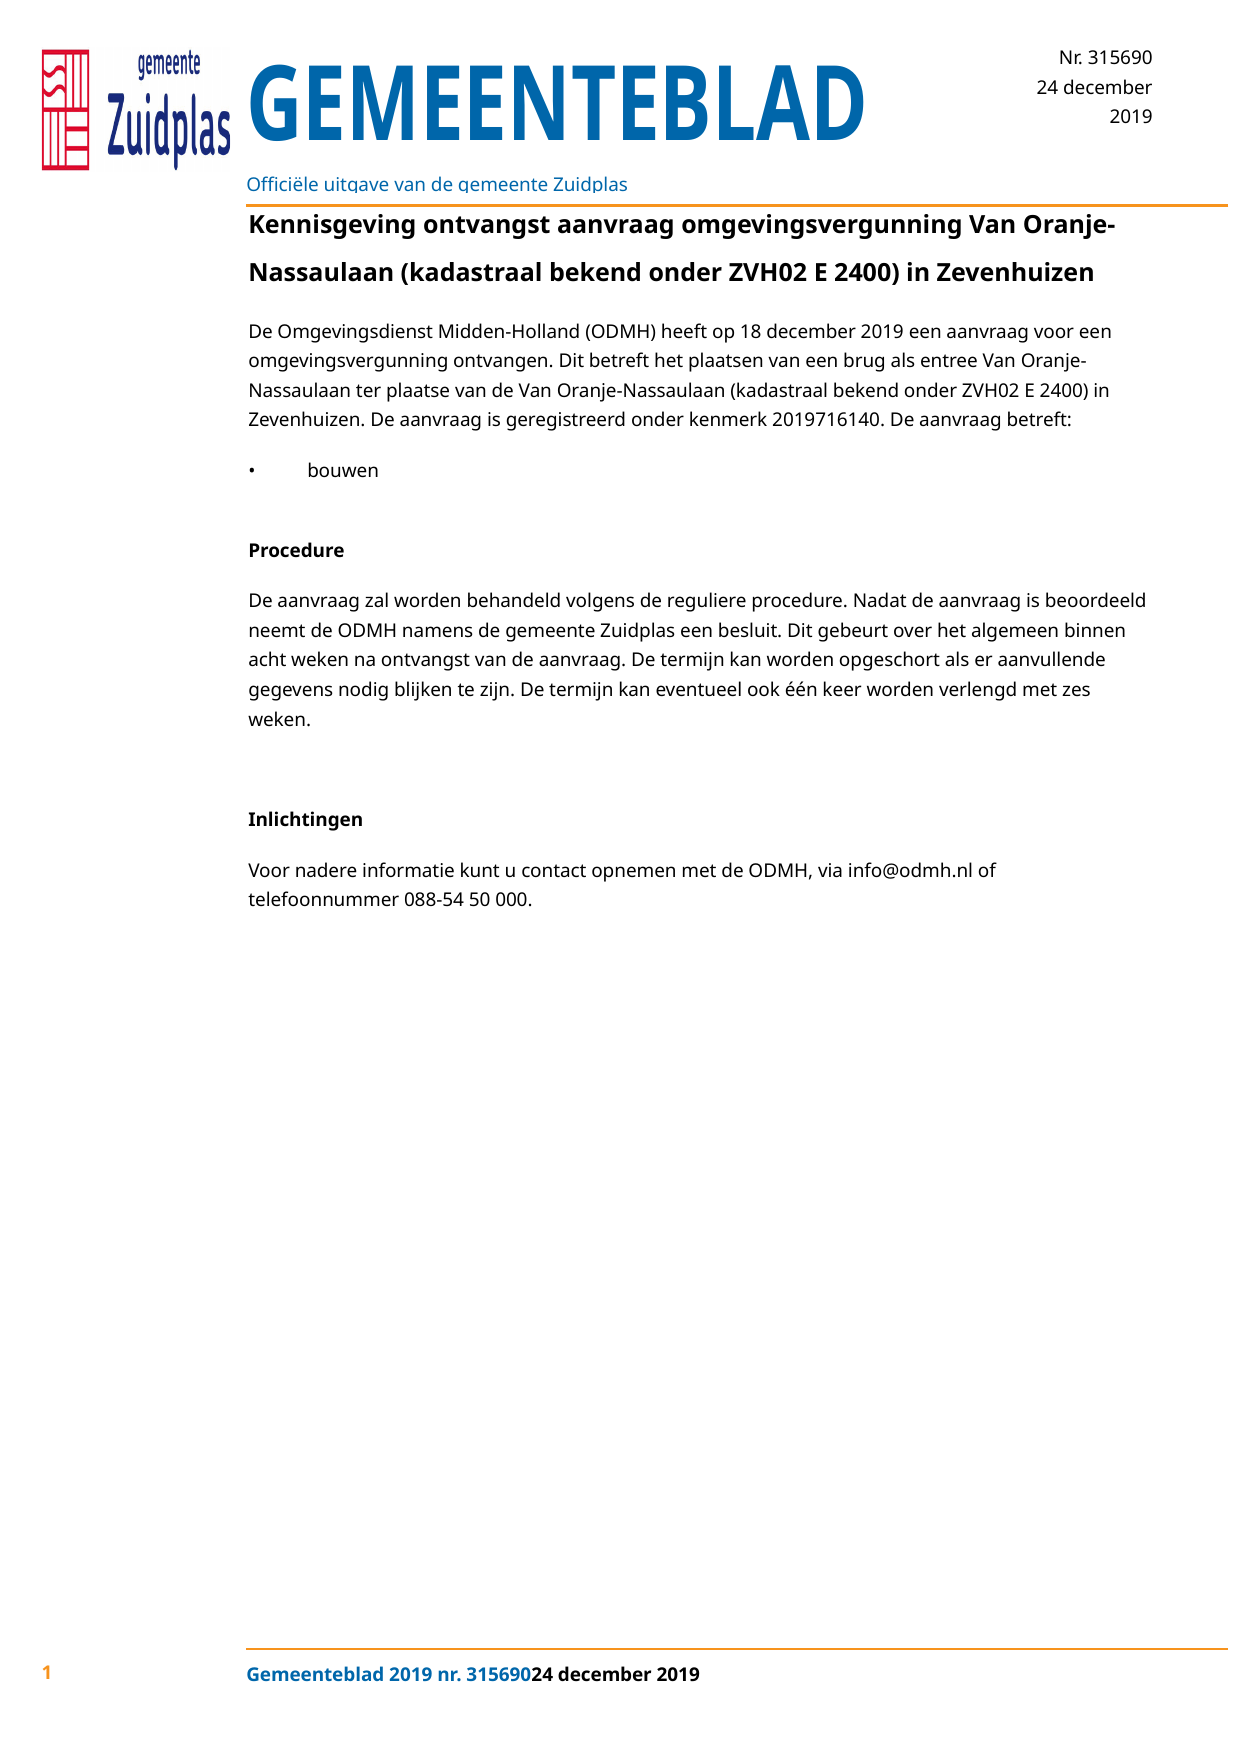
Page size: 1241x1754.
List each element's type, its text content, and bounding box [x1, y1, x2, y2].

text Inlichtingen [248, 807, 1152, 832]
picture [41, 47, 231, 172]
text Voor nadere informatie kunt u contact opnemen met de ODMH, via info@odmh.nl of telefoonnummer 088-54 50 000. [248, 857, 1152, 912]
text De Omgevingsdienst Midden-Holland (ODMH) heeft op 18 december 2019 een aanvraag voor een omgevingsvergunning ontvangen. Dit betreft het plaatsen van een brug als entree Van Oranje-Nassaulaan ter plaatse van de Van Oranje-Nassaulaan (kadastraal bekend onder ZVH02 E 2400) in Zevenhuizen. De aanvraag is geregistreerd onder kenmerk 2019716140. De aanvraag betreft: [248, 318, 1152, 432]
text Kennisgeving ontvangst aanvraag omgevingsvergunning Van Oranje-Nassaulaan (kadastraal bekend onder ZVH02 E 2400) in Zevenhuizen [248, 207, 1152, 288]
text De aanvraag zal worden behandeld volgens de reguliere procedure. Nadat de aanvraag is beoordeeld neemt de ODMH namens de gemeente Zuidplas een besluit. Dit gebeurt over het algemeen binnen acht weken na ontvangst van de aanvraag. De termijn kan worden opgeschort als er aanvullende gegevens nodig blijken te zijn. De termijn kan eventueel ook één keer worden verlengd met zes weken. [248, 587, 1152, 732]
text Procedure [248, 537, 1152, 563]
list bouwen [248, 457, 1152, 483]
